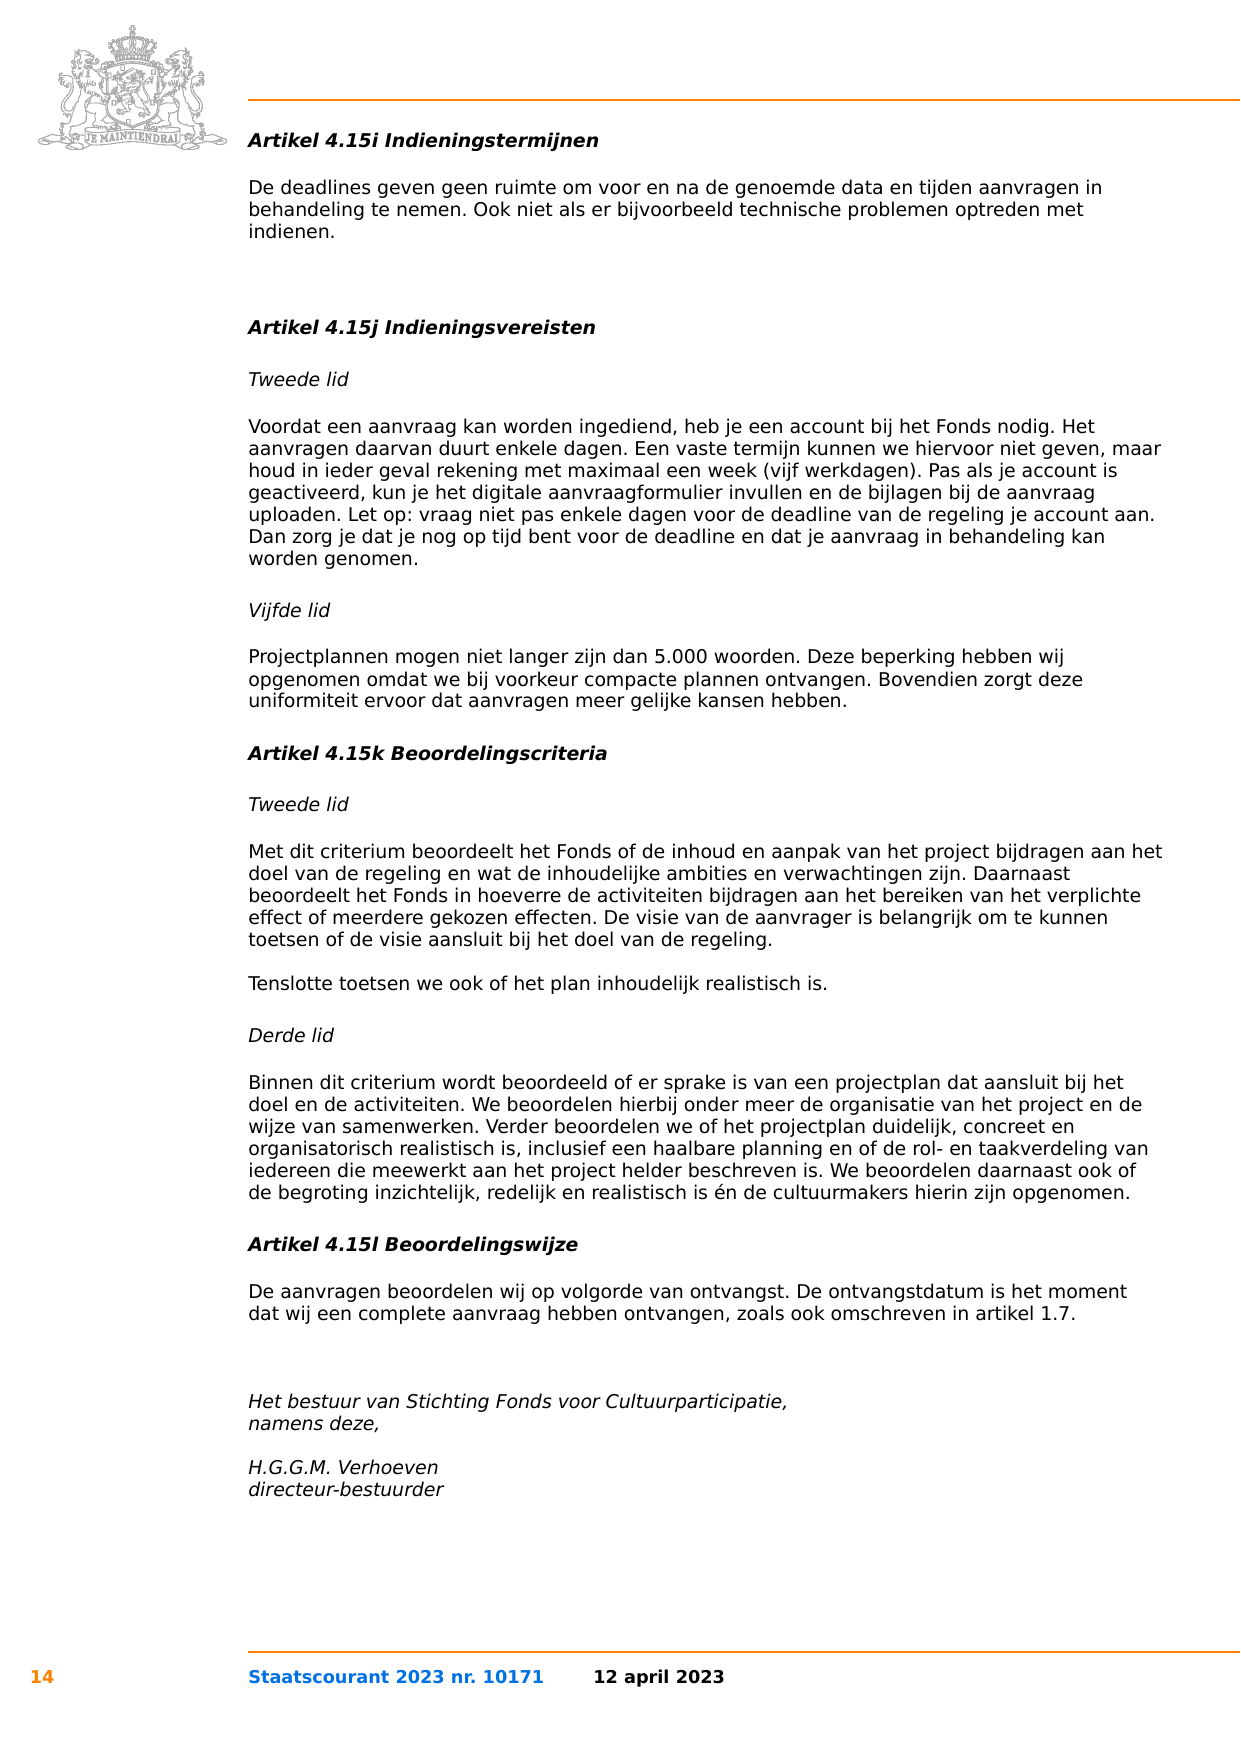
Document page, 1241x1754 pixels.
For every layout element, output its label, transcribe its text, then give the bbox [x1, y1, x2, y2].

text Projectplannen mogen niet langer zijn dan 5.000 woorden. Deze beperking hebben wij opgenomen omdat we bij voorkeur compacte plannen ontvangen. Bovendien zorgt deze uniformiteit ervoor dat aanvragen meer gelijke kansen hebben. [248, 646, 1163, 712]
subtitle Tweede lid [248, 369, 1163, 391]
text Voordat een aanvraag kan worden ingediend, heb je een account bij het Fonds nodig. Het aanvragen daarvan duurt enkele dagen. Een vaste termijn kunnen we hiervoor niet geven, maar houd in ieder geval rekening met maximaal een week (vijf werkdagen). Pas als je account is geactiveerd, kun je het digitale aanvraagformulier invullen en de bijlagen bij de aanvraag uploaden. Let op: vraag niet pas enkele dagen voor de deadline van de regeling je account aan. Dan zorg je dat je nog op tijd bent voor de deadline en dat je aanvraag in behandeling kan worden genomen. [248, 416, 1163, 569]
subtitle Tweede lid [248, 794, 1163, 816]
subtitle Artikel 4.15l Beoordelingswijze [248, 1234, 1163, 1256]
subtitle Vijfde lid [248, 599, 1163, 621]
text De deadlines geven geen ruimte om voor en na de genoemde data en tijden aanvragen in behandeling te nemen. Ook niet als er bijvoorbeeld technische problemen optreden met indienen. [248, 177, 1163, 243]
text De aanvragen beoordelen wij op volgorde van ontvangst. De ontvangstdatum is het moment dat wij een complete aanvraag hebben ontvangen, zoals ook omschreven in artikel 1.7. [248, 1281, 1163, 1325]
text Tenslotte toetsen we ook of het plan inhoudelijk realistisch is. [248, 973, 1163, 995]
text Binnen dit criterium wordt beoordeeld of er sprake is van een projectplan dat aansluit bij het doel en de activiteiten. We beoordelen hierbij onder meer de organisatie van het project en de wijze van samenwerken. Verder beoordelen we of het projectplan duidelijk, concreet en organisatorisch realistisch is, inclusief een haalbare planning en of de rol- en taakverdeling van iedereen die meewerkt aan het project helder beschreven is. We beoordelen daarnaast ook of de begroting inzichtelijk, redelijk en realistisch is én de cultuurmakers hierin zijn opgenomen. [248, 1072, 1163, 1204]
subtitle Artikel 4.15k Beoordelingscriteria [248, 742, 1163, 764]
picture [38, 25, 227, 150]
subtitle Artikel 4.15i Indieningstermijnen [248, 130, 1163, 152]
text Het bestuur van Stichting Fonds voor Cultuurparticipatie, namens deze, H.G.G.M. Verhoeven directeur-bestuurder [248, 1391, 1163, 1501]
subtitle Artikel 4.15j Indieningsvereisten [248, 317, 1163, 339]
subtitle Derde lid [248, 1025, 1163, 1047]
text Met dit criterium beoordeelt het Fonds of de inhoud en aanpak van het project bijdragen aan het doel van de regeling en wat de inhoudelijke ambities en verwachtingen zijn. Daarnaast beoordeelt het Fonds in hoeverre de activiteiten bijdragen aan het bereiken van het verplichte effect of meerdere gekozen effecten. De visie van de aanvrager is belangrijk om te kunnen toetsen of de visie aansluit bij het doel van de regeling. [248, 841, 1163, 951]
